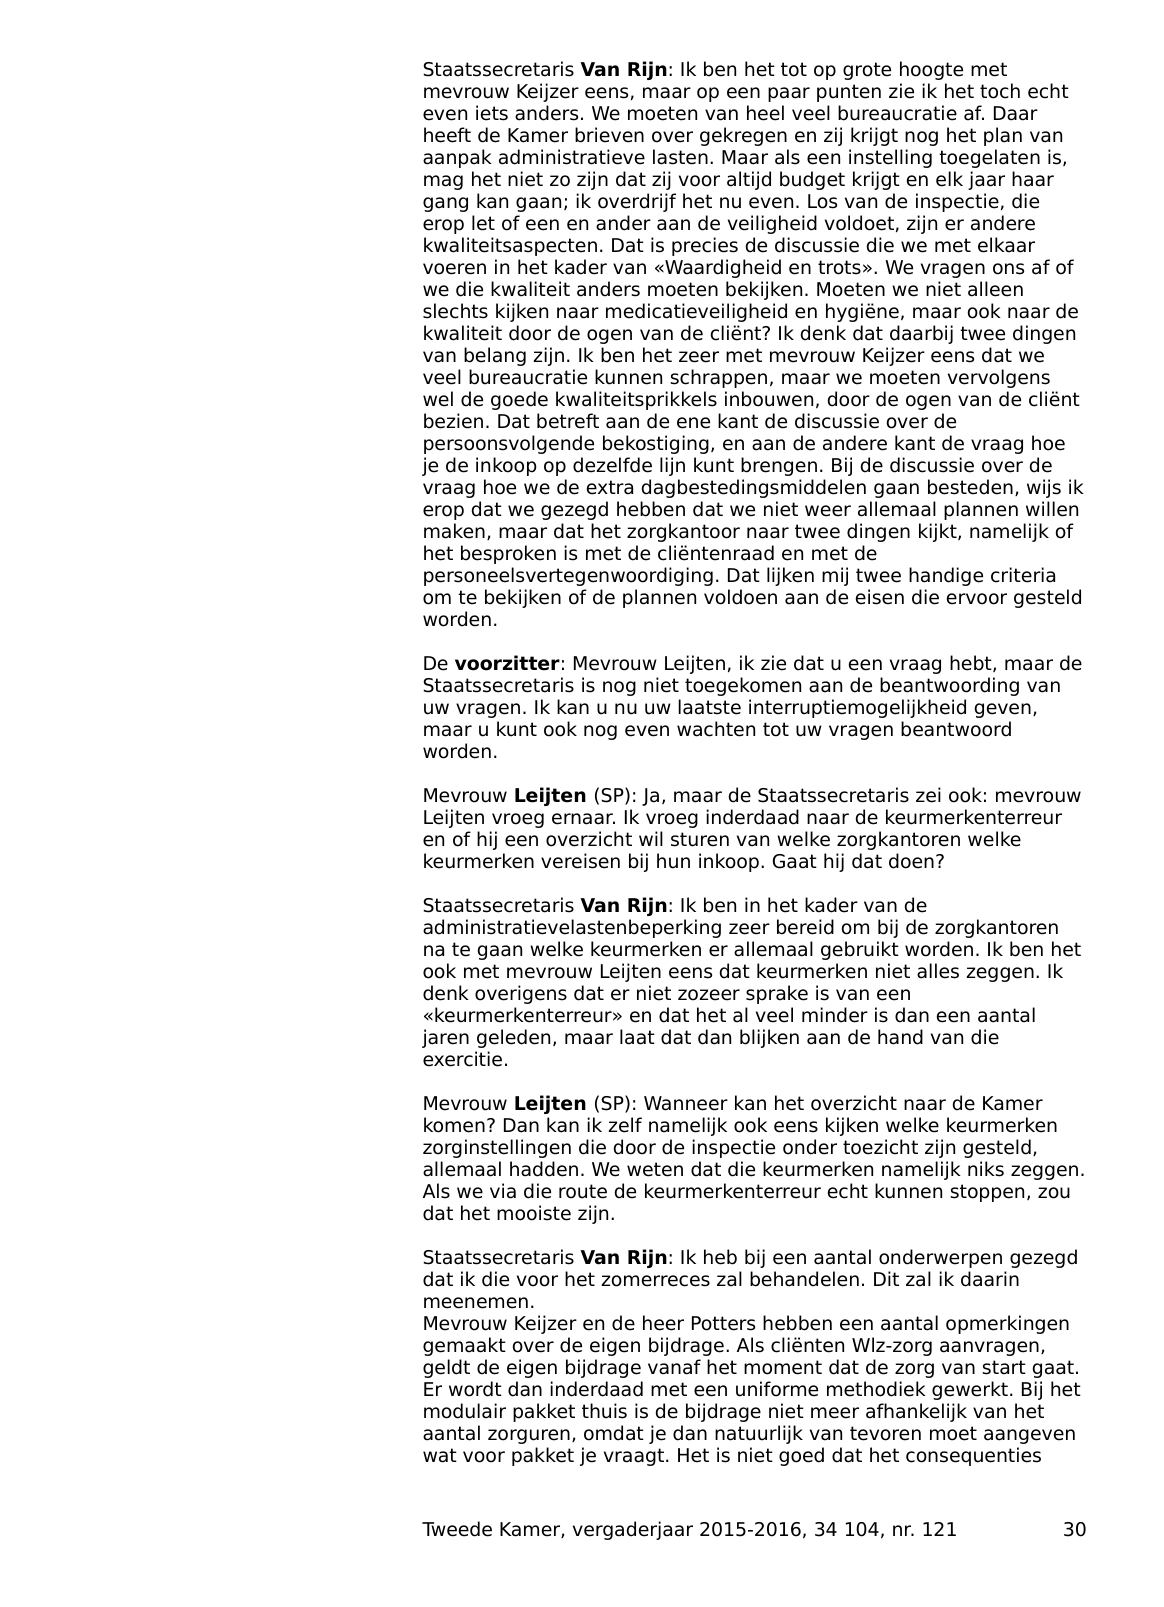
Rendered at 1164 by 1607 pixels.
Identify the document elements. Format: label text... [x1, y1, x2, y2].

text Staatssecretaris Van Rijn: Ik heb bij een aantal onderwerpen gezegd dat ik die voor het zomerreces zal behandelen. Dit zal ik daarin meenemen. [422, 1247, 1087, 1313]
text Mevrouw Leijten (SP): Wanneer kan het overzicht naar de Kamer komen? Dan kan ik zelf namelijk ook eens kijken welke keurmerken zorginstellingen die door de inspectie onder toezicht zijn gesteld, allemaal hadden. We weten dat die keurmerken namelijk niks zeggen. Als we via die route de keurmerkenterreur echt kunnen stoppen, zou dat het mooiste zijn. [422, 1093, 1087, 1225]
text Mevrouw Keijzer en de heer Potters hebben een aantal opmerkingen gemaakt over de eigen bijdrage. Als cliënten Wlz-zorg aanvragen, geldt de eigen bijdrage vanaf het moment dat de zorg van start gaat. Er wordt dan inderdaad met een uniforme methodiek gewerkt. Bij het modulair pakket thuis is de bijdrage niet meer afhankelijk van het aantal zorguren, omdat je dan natuurlijk van tevoren moet aangeven wat voor pakket je vraagt. Het is niet goed dat het consequenties [422, 1313, 1087, 1467]
text Staatssecretaris Van Rijn: Ik ben het tot op grote hoogte met mevrouw Keijzer eens, maar op een paar punten zie ik het toch echt even iets anders. We moeten van heel veel bureaucratie af. Daar heeft de Kamer brieven over gekregen en zij krijgt nog het plan van aanpak administratieve lasten. Maar als een instelling toegelaten is, mag het niet zo zijn dat zij voor altijd budget krijgt en elk jaar haar gang kan gaan; ik overdrijf het nu even. Los van de inspectie, die erop let of een en ander aan de veiligheid voldoet, zijn er andere kwaliteitsaspecten. Dat is precies de discussie die we met elkaar voeren in het kader van «Waardigheid en trots». We vragen ons af of we die kwaliteit anders moeten bekijken. Moeten we niet alleen slechts kijken naar medicatieveiligheid en hygiëne, maar ook naar de kwaliteit door de ogen van de cliënt? Ik denk dat daarbij twee dingen van belang zijn. Ik ben het zeer met mevrouw Keijzer eens dat we veel bureaucratie kunnen schrappen, maar we moeten vervolgens wel de goede kwaliteitsprikkels inbouwen, door de ogen van de cliënt bezien. Dat betreft aan de ene kant de discussie over de persoonsvolgende bekostiging, en aan de andere kant de vraag hoe je de inkoop op dezelfde lijn kunt brengen. Bij de discussie over de vraag hoe we de extra dagbestedingsmiddelen gaan besteden, wijs ik erop dat we gezegd hebben dat we niet weer allemaal plannen willen maken, maar dat het zorgkantoor naar twee dingen kijkt, namelijk of het besproken is met de cliëntenraad en met de personeelsvertegenwoordiging. Dat lijken mij twee handige criteria om te bekijken of de plannen voldoen aan de eisen die ervoor gesteld worden. [422, 59, 1087, 631]
text De voorzitter: Mevrouw Leijten, ik zie dat u een vraag hebt, maar de Staatssecretaris is nog niet toegekomen aan de beantwoording van uw vragen. Ik kan u nu uw laatste interruptiemogelijkheid geven, maar u kunt ook nog even wachten tot uw vragen beantwoord worden. [422, 653, 1087, 763]
text Mevrouw Leijten (SP): Ja, maar de Staatssecretaris zei ook: mevrouw Leijten vroeg ernaar. Ik vroeg inderdaad naar de keurmerkenterreur en of hij een overzicht wil sturen van welke zorgkantoren welke keurmerken vereisen bij hun inkoop. Gaat hij dat doen? [422, 785, 1087, 873]
text Staatssecretaris Van Rijn: Ik ben in het kader van de administratievelastenbeperking zeer bereid om bij de zorgkantoren na te gaan welke keurmerken er allemaal gebruikt worden. Ik ben het ook met mevrouw Leijten eens dat keurmerken niet alles zeggen. Ik denk overigens dat er niet zozeer sprake is van een «keurmerkenterreur» en dat het al veel minder is dan een aantal jaren geleden, maar laat dat dan blijken aan de hand van die exercitie. [422, 895, 1087, 1071]
